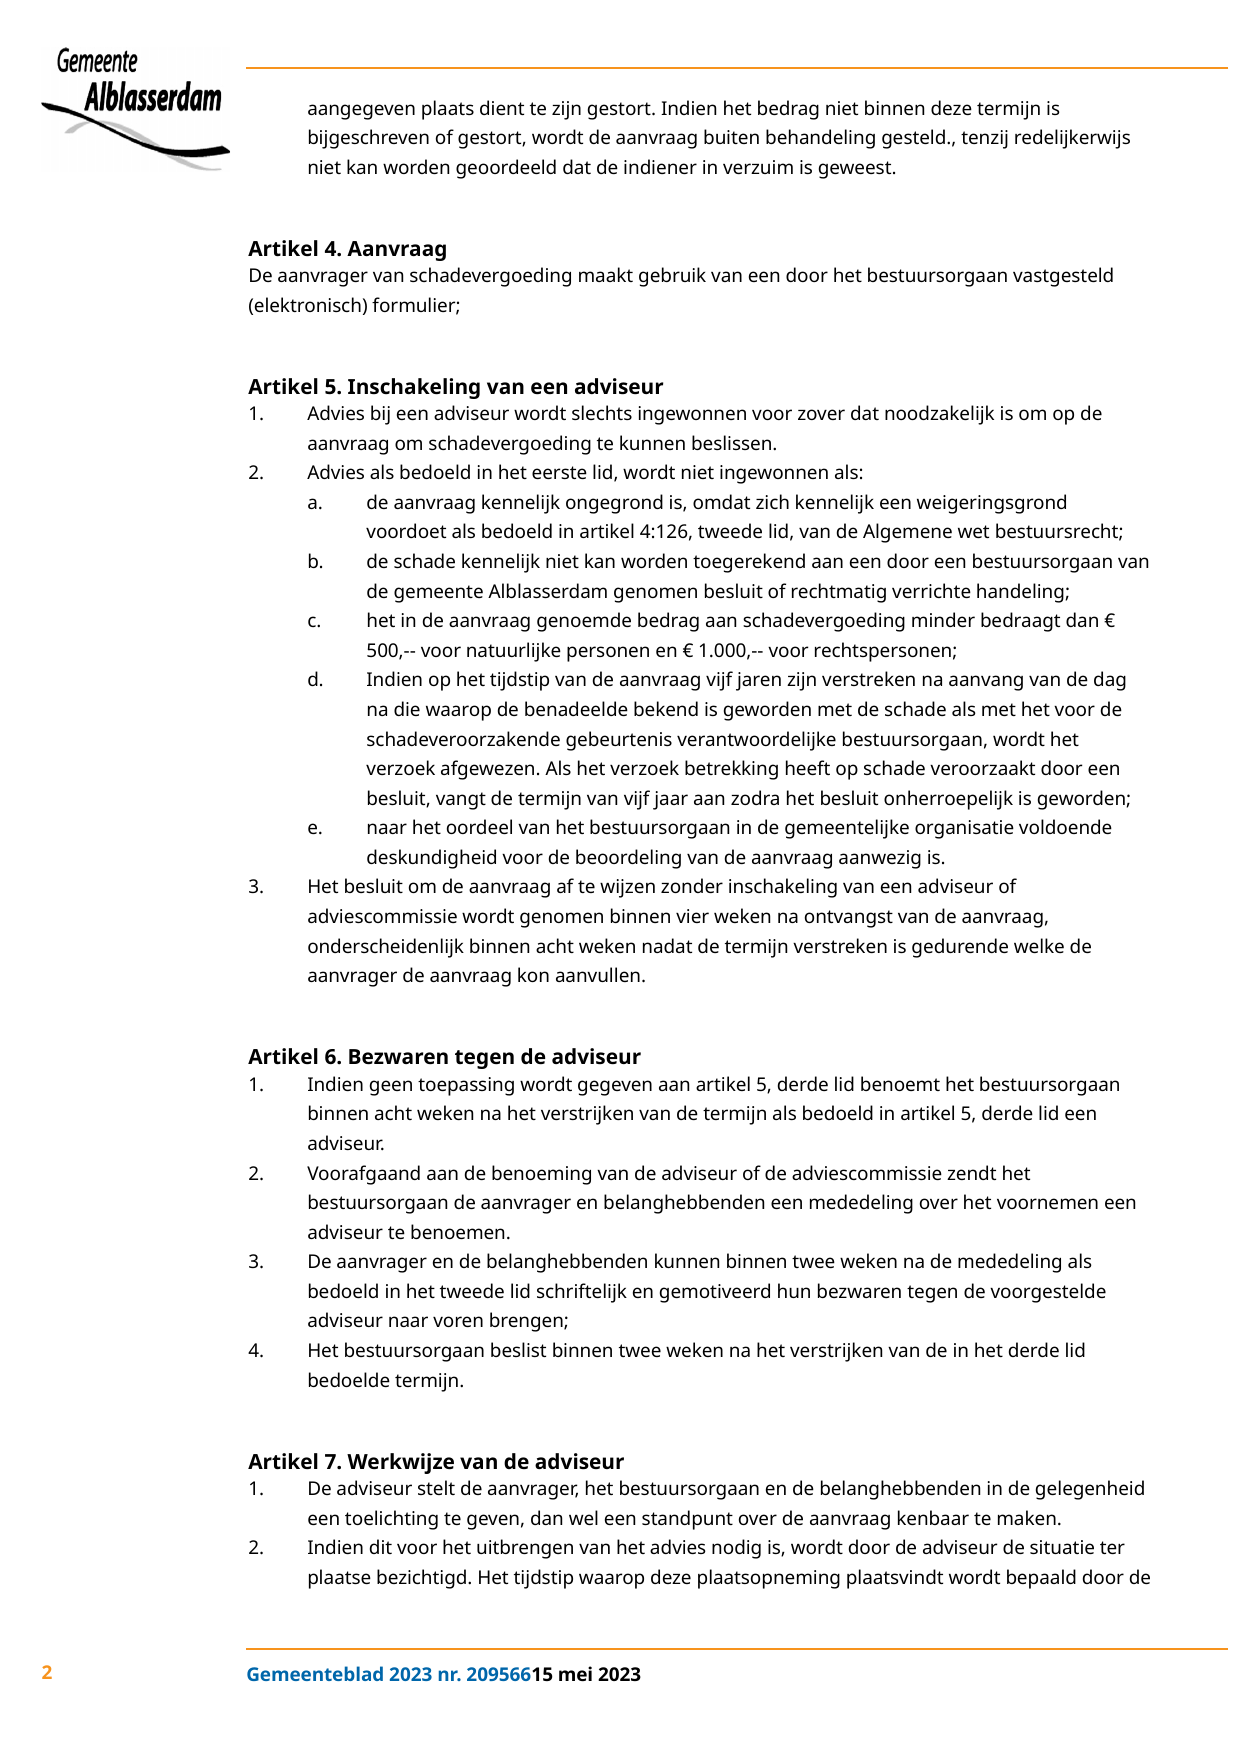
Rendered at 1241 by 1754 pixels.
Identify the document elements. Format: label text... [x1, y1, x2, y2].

list Het besluit om de aanvraag af te wijzen zonder inschakeling van een adviseur of adviescommissie wordt genomen binnen vier weken na ontvangst van de aanvraag, onderscheidenlijk binnen acht weken nadat de termijn verstreken is gedurende welke de aanvrager de aanvraag kon aanvullen. [248, 874, 1152, 988]
list De adviseur stelt de aanvrager, het bestuursorgaan en de belanghebbenden in de gelegenheid een toelichting te geven, dan wel een standpunt over de aanvraag kenbaar te maken. [248, 1475, 1152, 1531]
list De aanvrager en de belanghebbenden kunnen binnen twee weken na de mededeling als bedoeld in het tweede lid schriftelijk en gemotiveerd hun bezwaren tegen de voorgestelde adviseur naar voren brengen; [248, 1248, 1152, 1333]
text Artikel 6. Bezwaren tegen de adviseur [248, 1042, 1152, 1071]
list Indien dit voor het uitbrengen van het advies nodig is, wordt door de adviseur de situatie ter plaatse bezichtigd. Het tijdstip waarop deze plaatsopneming plaatsvindt wordt bepaald door de [248, 1534, 1152, 1590]
list de aanvraag kennelijk ongegrond is, omdat zich kennelijk een weigeringsgrond voordoet als bedoeld in artikel 4:126, tweede lid, van de Algemene wet bestuursrecht; [307, 489, 1152, 544]
text De aanvrager van schadevergoeding maakt gebruik van een door het bestuursorgaan vastgesteld (elektronisch) formulier; [248, 262, 1152, 318]
list Advies bij een adviseur wordt slechts ingewonnen voor zover dat noodzakelijk is om op de aanvraag om schadevergoeding te kunnen beslissen. [248, 400, 1152, 456]
text Artikel 5. Inschakeling van een adviseur [248, 372, 1152, 400]
list Indien op het tijdstip van de aanvraag vijf jaren zijn verstreken na aanvang van de dag na die waarop de benadeelde bekend is geworden met de schade als met het voor de schadeveroorzakende gebeurtenis verantwoordelijke bestuursorgaan, wordt het verzoek afgewezen. Als het verzoek betrekking heeft op schade veroorzaakt door een besluit, vangt de termijn van vijf jaar aan zodra het besluit onherroepelijk is geworden; [307, 667, 1152, 811]
list Het bestuursorgaan beslist binnen twee weken na het verstrijken van de in het derde lid bedoelde termijn. [248, 1337, 1152, 1392]
list Indien geen toepassing wordt gegeven aan artikel 5, derde lid benoemt het bestuursorgaan binnen acht weken na het verstrijken van de termijn als bedoeld in artikel 5, derde lid een adviseur. [248, 1071, 1152, 1156]
list Advies als bedoeld in het eerste lid, wordt niet ingewonnen als: [248, 459, 1152, 485]
text Artikel 4. Aanvraag [248, 234, 1152, 262]
list de schade kennelijk niet kan worden toegerekend aan een door een bestuursorgaan van de gemeente Alblasserdam genomen besluit of rechtmatig verrichte handeling; [307, 548, 1152, 604]
list aangegeven plaats dient te zijn gestort. Indien het bedrag niet binnen deze termijn is bijgeschreven of gestort, wordt de aanvraag buiten behandeling gesteld., tenzij redelijkerwijs niet kan worden geoordeeld dat de indiener in verzuim is geweest. [248, 95, 1152, 180]
text Artikel 7. Werkwijze van de adviseur [248, 1447, 1152, 1475]
list naar het oordeel van het bestuursorgaan in de gemeentelijke organisatie voldoende deskundigheid voor de beoordeling van de aanvraag aanwezig is. [307, 814, 1152, 870]
list Voorafgaand aan de benoeming van de adviseur of de adviescommissie zendt het bestuursorgaan de aanvrager en belanghebbenden een mededeling over het voornemen een adviseur te benoemen. [248, 1160, 1152, 1244]
picture [41, 47, 231, 172]
list het in de aanvraag genoemde bedrag aan schadevergoeding minder bedraagt dan € 500,-- voor natuurlijke personen en € 1.000,-- voor rechtspersonen; [307, 607, 1152, 663]
